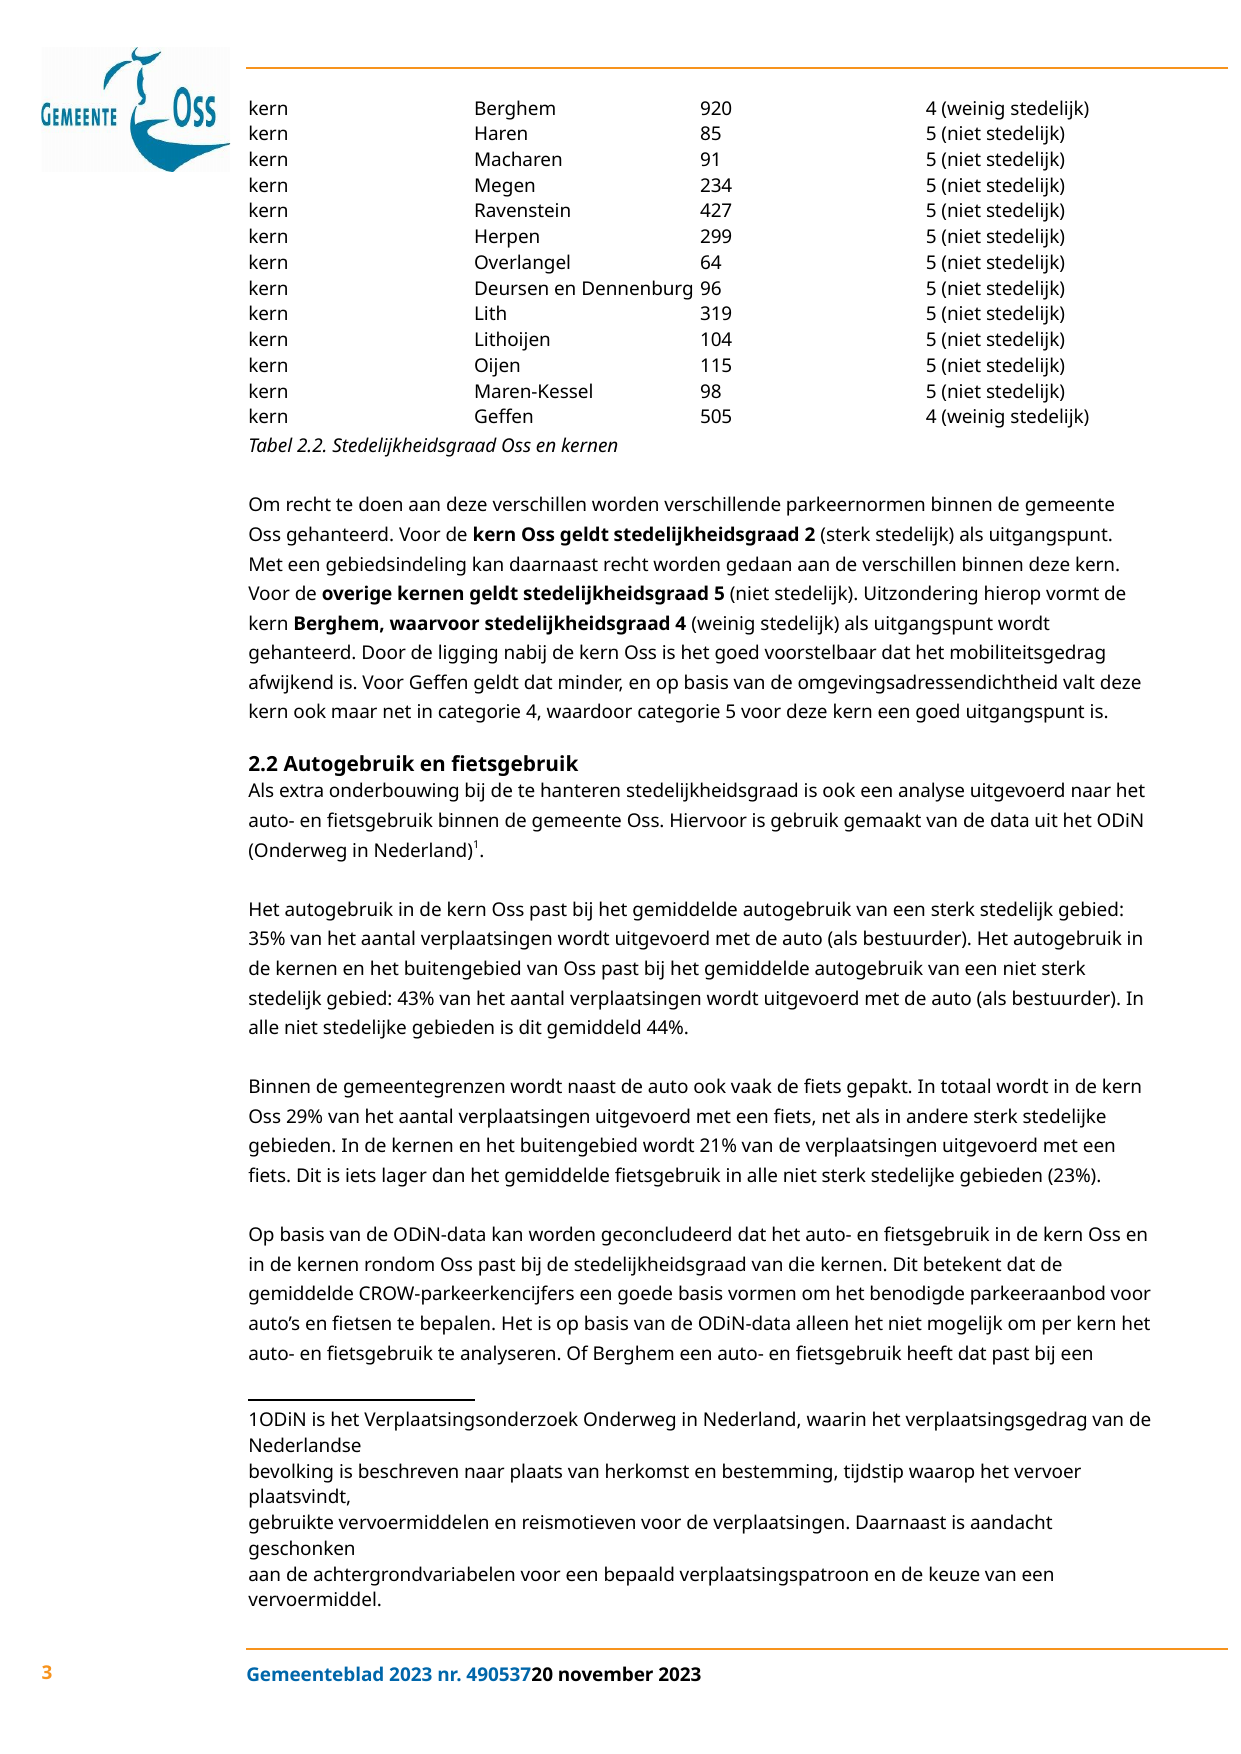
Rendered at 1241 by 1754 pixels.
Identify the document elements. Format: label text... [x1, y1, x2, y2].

table_cell 299 [700, 224, 926, 249]
table_cell 4 (weinig stedelijk) [926, 404, 1152, 429]
table_cell 5 (niet stedelijk) [926, 275, 1152, 301]
text aan de achtergrondvariabelen voor een bepaald verplaatsingspatroon en de keuze van een vervoermiddel. [248, 1561, 1152, 1612]
text gebruikte vervoermiddelen en reismotieven voor de verplaatsingen. Daarnaast is aandacht geschonken [248, 1509, 1152, 1561]
table_cell kern [248, 275, 474, 301]
table_cell 427 [700, 198, 926, 223]
table_cell 5 (niet stedelijk) [926, 352, 1152, 378]
table_cell 64 [700, 249, 926, 275]
table_cell Deursen en Dennenburg [474, 275, 700, 301]
table_cell Herpen [474, 224, 700, 249]
text Om recht te doen aan deze verschillen worden verschillende parkeernormen binnen de gemeente Oss gehanteerd. Voor de kern Oss geldt stedelijkheidsgraad 2 (sterk stedelijk) als uitgangspunt. Met een gebiedsindeling kan daarnaast recht worden gedaan aan de verschillen binnen deze kern. Voor de overige kernen geldt stedelijkheidsgraad 5 (niet stedelijk). Uitzondering hierop vormt de kern Berghem, waarvoor stedelijkheidsgraad 4 (weinig stedelijk) als uitgangspunt wordt gehanteerd. Door de ligging nabij de kern Oss is het goed voorstelbaar dat het mobiliteitsgedrag afwijkend is. Voor Geffen geldt dat minder, en op basis van de omgevingsadressendichtheid valt deze kern ook maar net in categorie 4, waardoor categorie 5 voor deze kern een goed uitgangspunt is. [248, 492, 1152, 724]
table_cell Maren-Kessel [474, 378, 700, 403]
table_cell Oijen [474, 352, 700, 378]
table_cell Macharen [474, 146, 700, 172]
table_cell 96 [700, 275, 926, 301]
table_cell kern [248, 352, 474, 378]
table_cell kern [248, 121, 474, 146]
table_cell kern [248, 95, 474, 121]
table_cell 505 [700, 404, 926, 429]
table_cell kern [248, 301, 474, 326]
table_cell 5 (niet stedelijk) [926, 326, 1152, 352]
table_cell 85 [700, 121, 926, 146]
table_cell 5 (niet stedelijk) [926, 249, 1152, 275]
table_cell 5 (niet stedelijk) [926, 378, 1152, 403]
table_cell 5 (niet stedelijk) [926, 146, 1152, 172]
table_cell Berghem [474, 95, 700, 121]
text Het autogebruik in de kern Oss past bij het gemiddelde autogebruik van een sterk stedelijk gebied: 35% van het aantal verplaatsingen wordt uitgevoerd met de auto (als bestuurder). Het autogebruik in de kernen en het buitengebied van Oss past bij het gemiddelde autogebruik van een niet sterk stedelijk gebied: 43% van het aantal verplaatsingen wordt uitgevoerd met de auto (als bestuurder). In alle niet stedelijke gebieden is dit gemiddeld 44%. [248, 896, 1152, 1040]
text Binnen de gemeentegrenzen wordt naast de auto ook vaak de fiets gepakt. In totaal wordt in de kern Oss 29% van het aantal verplaatsingen uitgevoerd met een fiets, net als in andere sterk stedelijke gebieden. In de kernen en het buitengebied wordt 21% van de verplaatsingen uitgevoerd met een fiets. Dit is iets lager dan het gemiddelde fietsgebruik in alle niet sterk stedelijke gebieden (23%). [248, 1073, 1152, 1188]
table_cell Ravenstein [474, 198, 700, 223]
table_cell kern [248, 146, 474, 172]
table_cell Lith [474, 301, 700, 326]
table_cell 91 [700, 146, 926, 172]
table_cell 4 (weinig stedelijk) [926, 95, 1152, 121]
text Op basis van de ODiN-data kan worden geconcludeerd dat het auto- en fietsgebruik in de kern Oss en in de kernen rondom Oss past bij de stedelijkheidsgraad van die kernen. Dit betekent dat de gemiddelde CROW-parkeerkencijfers een goede basis vormen om het benodigde parkeeraanbod voor auto’s en fietsen te bepalen. Het is op basis van de ODiN-data alleen het niet mogelijk om per kern het auto- en fietsgebruik te analyseren. Of Berghem een auto- en fietsgebruik heeft dat past bij een [248, 1221, 1152, 1365]
table_cell kern [248, 404, 474, 429]
table_cell 5 (niet stedelijk) [926, 301, 1152, 326]
table_cell 5 (niet stedelijk) [926, 224, 1152, 249]
table_cell kern [248, 378, 474, 403]
text Tabel 2.2. Stedelijkheidsgraad Oss en kernen [248, 432, 1152, 458]
table_cell Geffen [474, 404, 700, 429]
table_cell kern [248, 198, 474, 223]
table_cell kern [248, 249, 474, 275]
table_cell kern [248, 172, 474, 198]
table_cell 98 [700, 378, 926, 403]
table_cell 234 [700, 172, 926, 198]
text 2.2 Autogebruik en fietsgebruik [248, 749, 1152, 778]
table_cell Haren [474, 121, 700, 146]
table_cell 319 [700, 301, 926, 326]
table_cell 5 (niet stedelijk) [926, 172, 1152, 198]
table_cell 5 (niet stedelijk) [926, 198, 1152, 223]
table_cell Lithoijen [474, 326, 700, 352]
table_cell 104 [700, 326, 926, 352]
table_cell Megen [474, 172, 700, 198]
picture [41, 47, 231, 172]
text ODiN is het Verplaatsingsonderzoek Onderweg in Nederland, waarin het verplaatsingsgedrag van de Nederlandse [248, 1406, 1152, 1458]
table_cell Overlangel [474, 249, 700, 275]
text bevolking is beschreven naar plaats van herkomst en bestemming, tijdstip waarop het vervoer plaatsvindt, [248, 1458, 1152, 1509]
table_cell 5 (niet stedelijk) [926, 121, 1152, 146]
table_cell 115 [700, 352, 926, 378]
table_cell kern [248, 326, 474, 352]
text Als extra onderbouwing bij de te hanteren stedelijkheidsgraad is ook een analyse uitgevoerd naar het auto- en fietsgebruik binnen de gemeente Oss. Hiervoor is gebruik gemaakt van de data uit het ODiN (Onderweg in Nederland). [248, 778, 1152, 862]
table_cell kern [248, 224, 474, 249]
table_cell 920 [700, 95, 926, 121]
